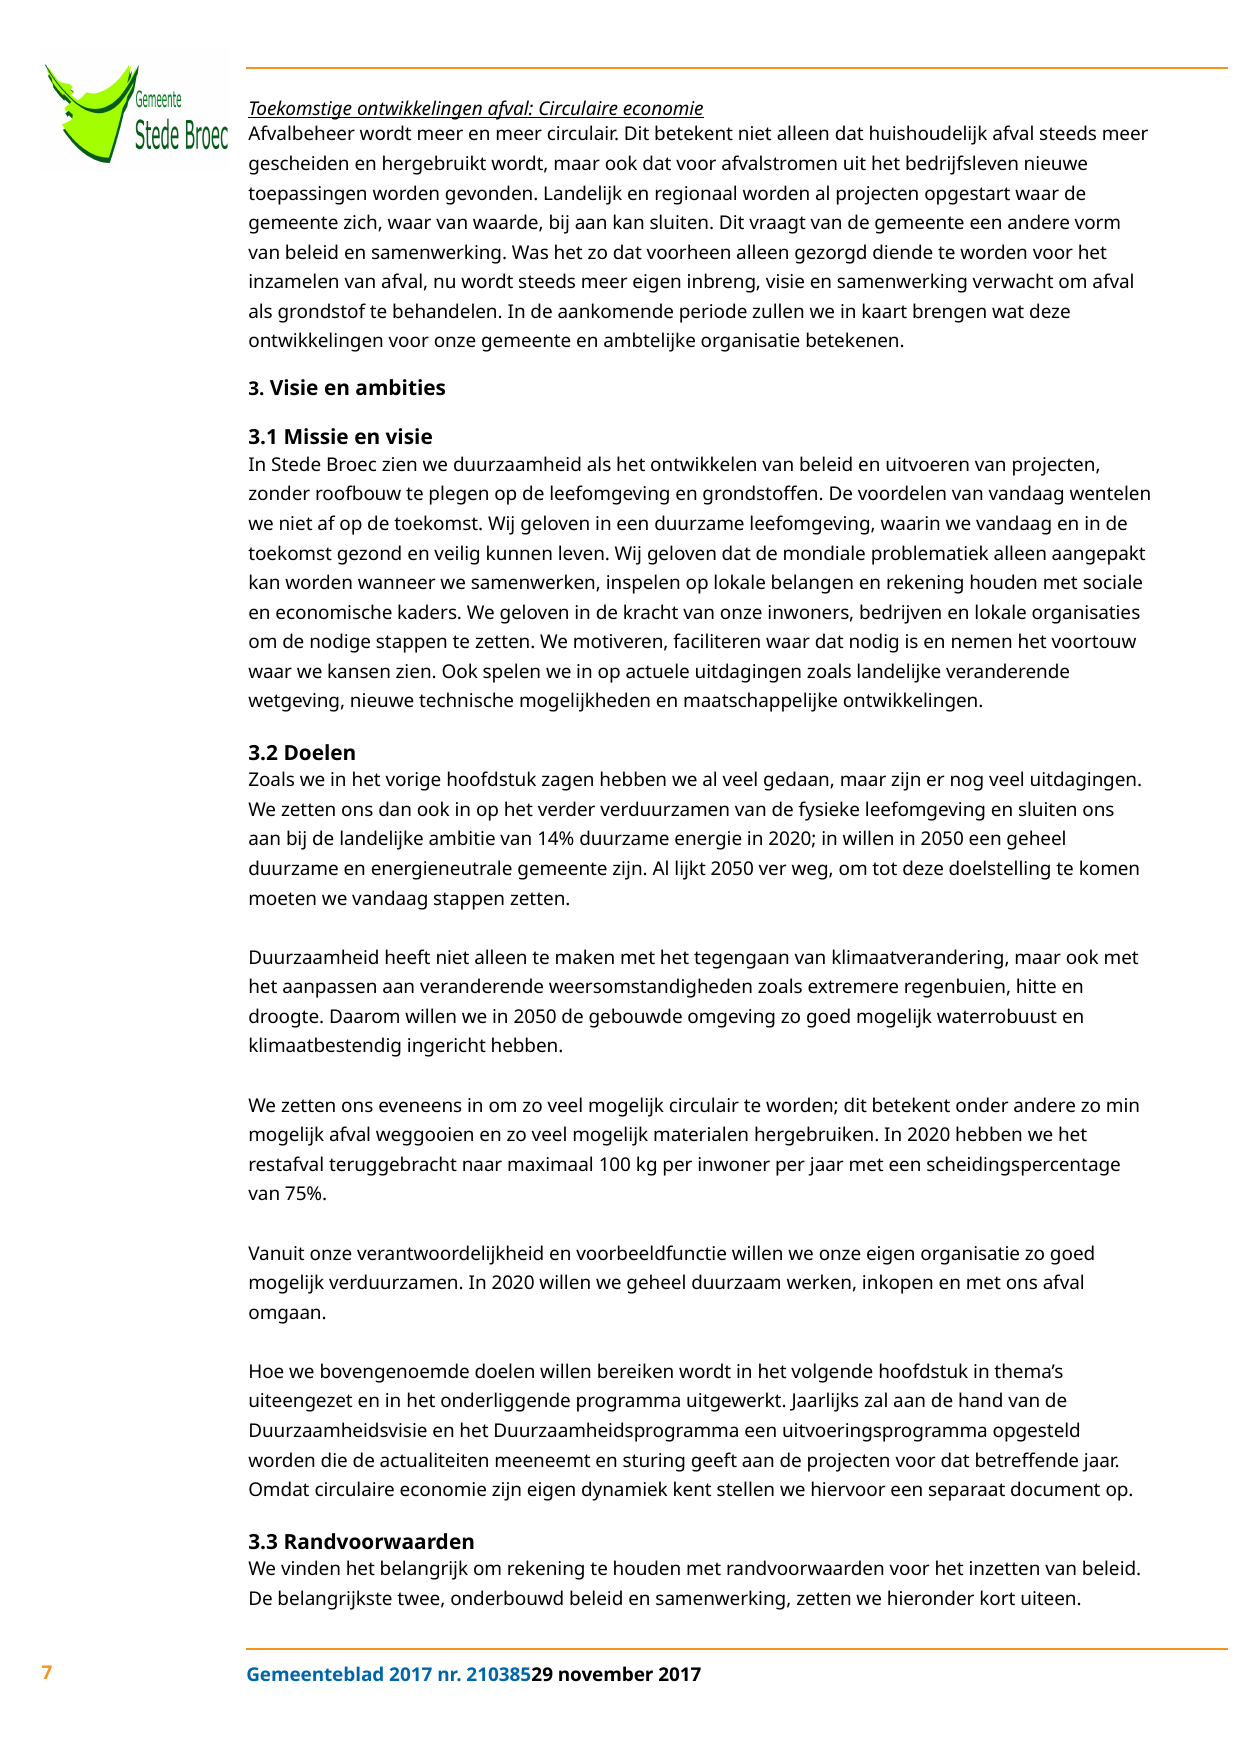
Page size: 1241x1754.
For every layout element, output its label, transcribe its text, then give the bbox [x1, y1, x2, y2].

text We zetten ons eveneens in om zo veel mogelijk circulair te worden; dit betekent onder andere zo min mogelijk afval weggooien en zo veel mogelijk materialen hergebruiken. In 2020 hebben we het restafval teruggebracht naar maximaal 100 kg per inwoner per jaar met een scheidingspercentage van 75%. [248, 1092, 1152, 1206]
text Toekomstige ontwikkelingen afval: Circulaire economie [248, 95, 1152, 121]
text Zoals we in het vorige hoofdstuk zagen hebben we al veel gedaan, maar zijn er nog veel uitdagingen. We zetten ons dan ook in op het verder verduurzamen van de fysieke leefomgeving en sluiten ons aan bij de landelijke ambitie van 14% duurzame energie in 2020; in willen in 2050 een geheel duurzame en energieneutrale gemeente zijn. Al lijkt 2050 ver weg, om tot deze doelstelling te komen moeten we vandaag stappen zetten. [248, 766, 1152, 911]
text Duurzaamheid heeft niet alleen te maken met het tegengaan van klimaatverandering, maar ook met het aanpassen aan veranderende weersomstandigheden zoals extremere regenbuien, hitte en droogte. Daarom willen we in 2050 de gebouwde omgeving zo goed mogelijk waterrobuust en klimaatbestendig ingericht hebben. [248, 944, 1152, 1058]
text 3.3 Randvoorwaarden [248, 1527, 1152, 1555]
text Hoe we bovengenoemde doelen willen bereiken wordt in het volgende hoofdstuk in thema’s uiteengezet en in het onderliggende programma uitgewerkt. Jaarlijks zal aan de hand van de Duurzaamheidsvisie en het Duurzaamheidsprogramma een uitvoeringsprogramma opgesteld worden die de actualiteiten meeneemt en sturing geeft aan de projecten voor dat betreffende jaar. Omdat circulaire economie zijn eigen dynamiek kent stellen we hiervoor een separaat document op. [248, 1358, 1152, 1502]
text 3.2 Doelen [248, 738, 1152, 766]
text Vanuit onze verantwoordelijkheid en voorbeeldfunctie willen we onze eigen organisatie zo goed mogelijk verduurzamen. In 2020 willen we geheel duurzaam werken, inkopen en met ons afval omgaan. [248, 1240, 1152, 1325]
text 3.1 Missie en visie [248, 422, 1152, 451]
text 3. Visie en ambities [248, 373, 1152, 402]
text Afvalbeheer wordt meer en meer circulair. Dit betekent niet alleen dat huishoudelijk afval steeds meer gescheiden en hergebruikt wordt, maar ook dat voor afvalstromen uit het bedrijfsleven nieuwe toepassingen worden gevonden. Landelijk en regionaal worden al projecten opgestart waar de gemeente zich, waar van waarde, bij aan kan sluiten. Dit vraagt van de gemeente een andere vorm van beleid en samenwerking. Was het zo dat voorheen alleen gezorgd diende te worden voor het inzamelen van afval, nu wordt steeds meer eigen inbreng, visie en samenwerking verwacht om afval als grondstof te behandelen. In de aankomende periode zullen we in kaart brengen wat deze ontwikkelingen voor onze gemeente en ambtelijke organisatie betekenen. [248, 121, 1152, 353]
text In Stede Broec zien we duurzaamheid als het ontwikkelen van beleid en uitvoeren van projecten, zonder roofbouw te plegen op de leefomgeving en grondstoffen. De voordelen van vandaag wentelen we niet af op de toekomst. Wij geloven in een duurzame leefomgeving, waarin we vandaag en in de toekomst gezond en veilig kunnen leven. Wij geloven dat de mondiale problematiek alleen aangepakt kan worden wanneer we samenwerken, inspelen op lokale belangen en rekening houden met sociale en economische kaders. We geloven in de kracht van onze inwoners, bedrijven en lokale organisaties om de nodige stappen te zetten. We motiveren, faciliteren waar dat nodig is en nemen het voortouw waar we kansen zien. Ook spelen we in op actuele uitdagingen zoals landelijke veranderende wetgeving, nieuwe technische mogelijkheden en maatschappelijke ontwikkelingen. [248, 451, 1152, 713]
text We vinden het belangrijk om rekening te houden met randvoorwaarden voor het inzetten van beleid. De belangrijkste twee, onderbouwd beleid en samenwerking, zetten we hieronder kort uiteen. [248, 1555, 1152, 1611]
picture [41, 47, 231, 172]
